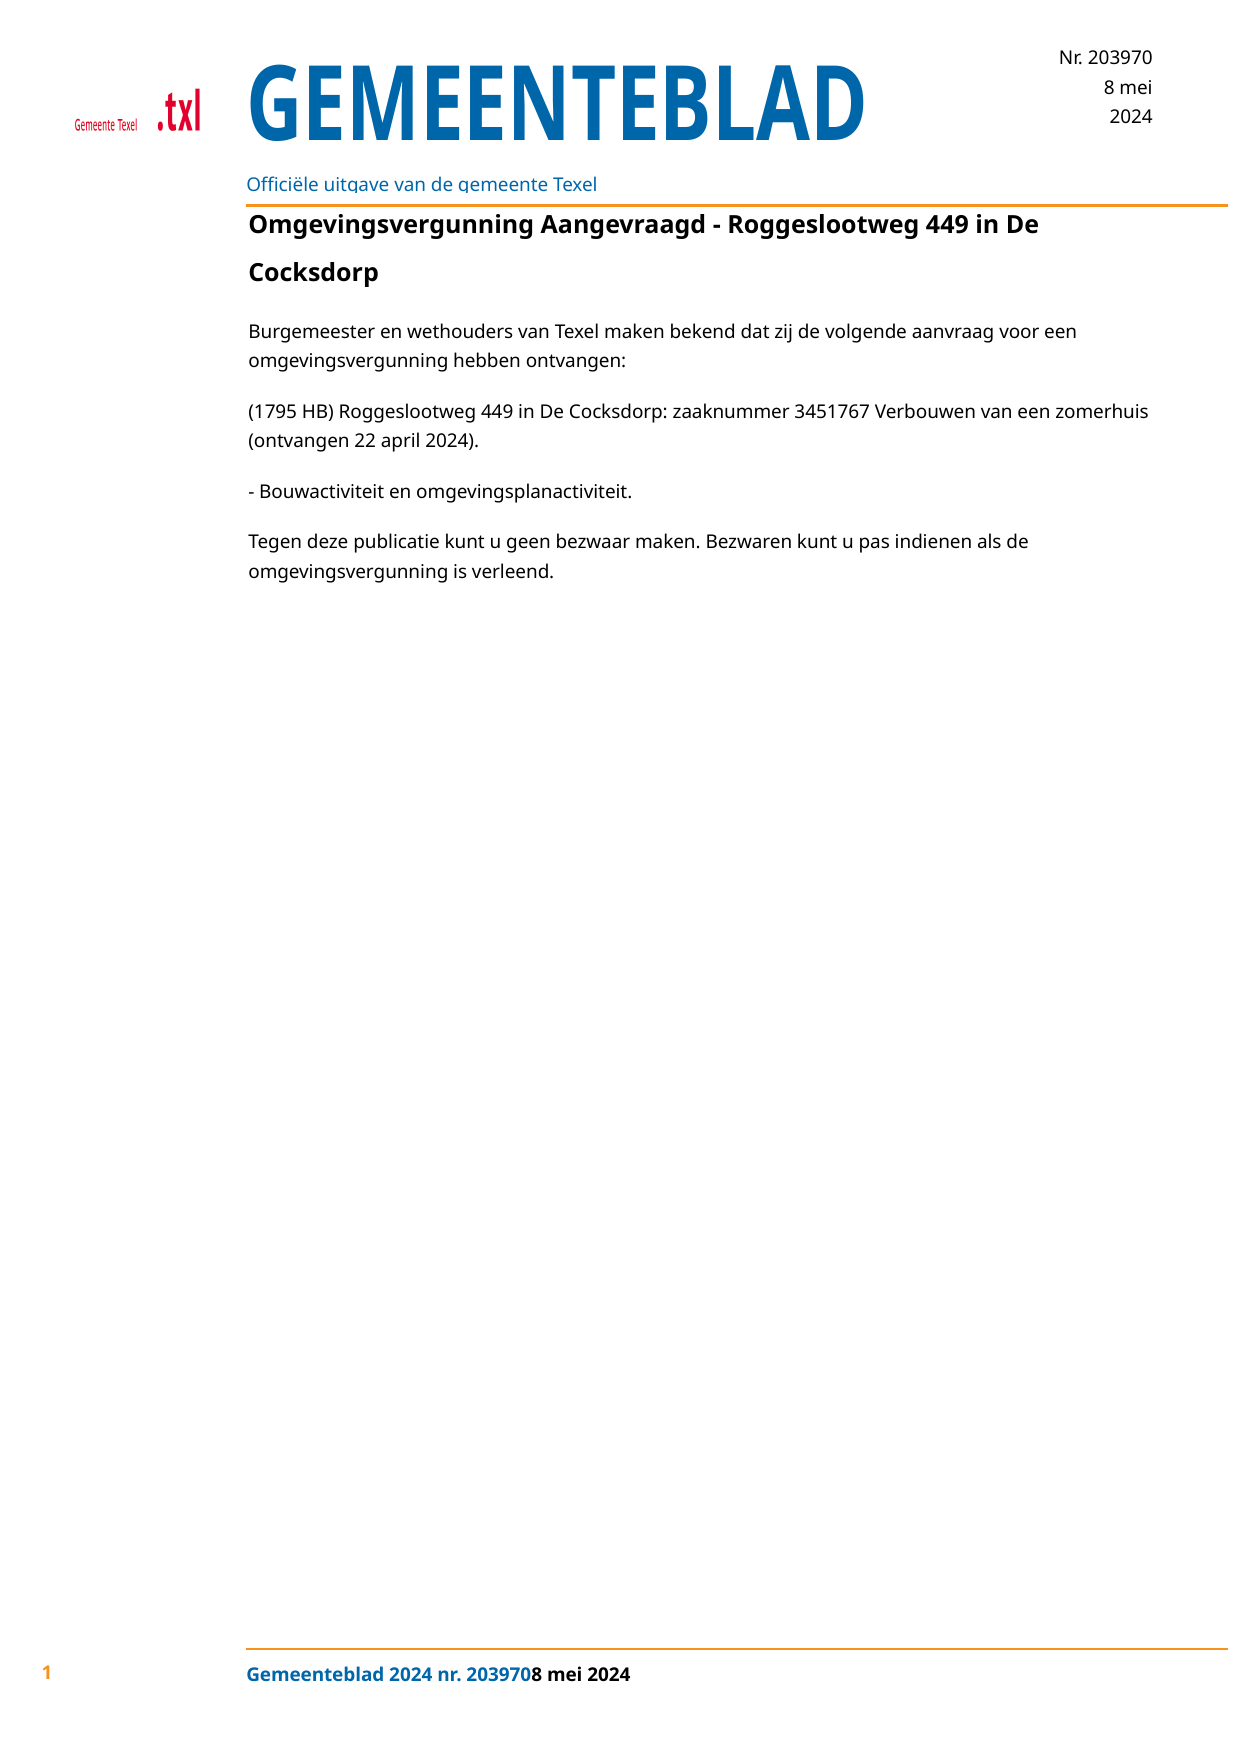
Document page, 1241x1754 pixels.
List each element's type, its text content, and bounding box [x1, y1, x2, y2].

picture [41, 47, 231, 172]
text Omgevingsvergunning Aangevraagd - Roggeslootweg 449 in De Cocksdorp [248, 207, 1152, 288]
text - Bouwactiviteit en omgevingsplanactiviteit. [248, 478, 1152, 504]
text (1795 HB) Roggeslootweg 449 in De Cocksdorp: zaaknummer 3451767 Verbouwen van een zomerhuis (ontvangen 22 april 2024). [248, 398, 1152, 453]
text Tegen deze publicatie kunt u geen bezwaar maken. Bezwaren kunt u pas indienen als de omgevingsvergunning is verleend. [248, 528, 1152, 584]
text Burgemeester en wethouders van Texel maken bekend dat zij de volgende aanvraag voor een omgevingsvergunning hebben ontvangen: [248, 318, 1152, 373]
